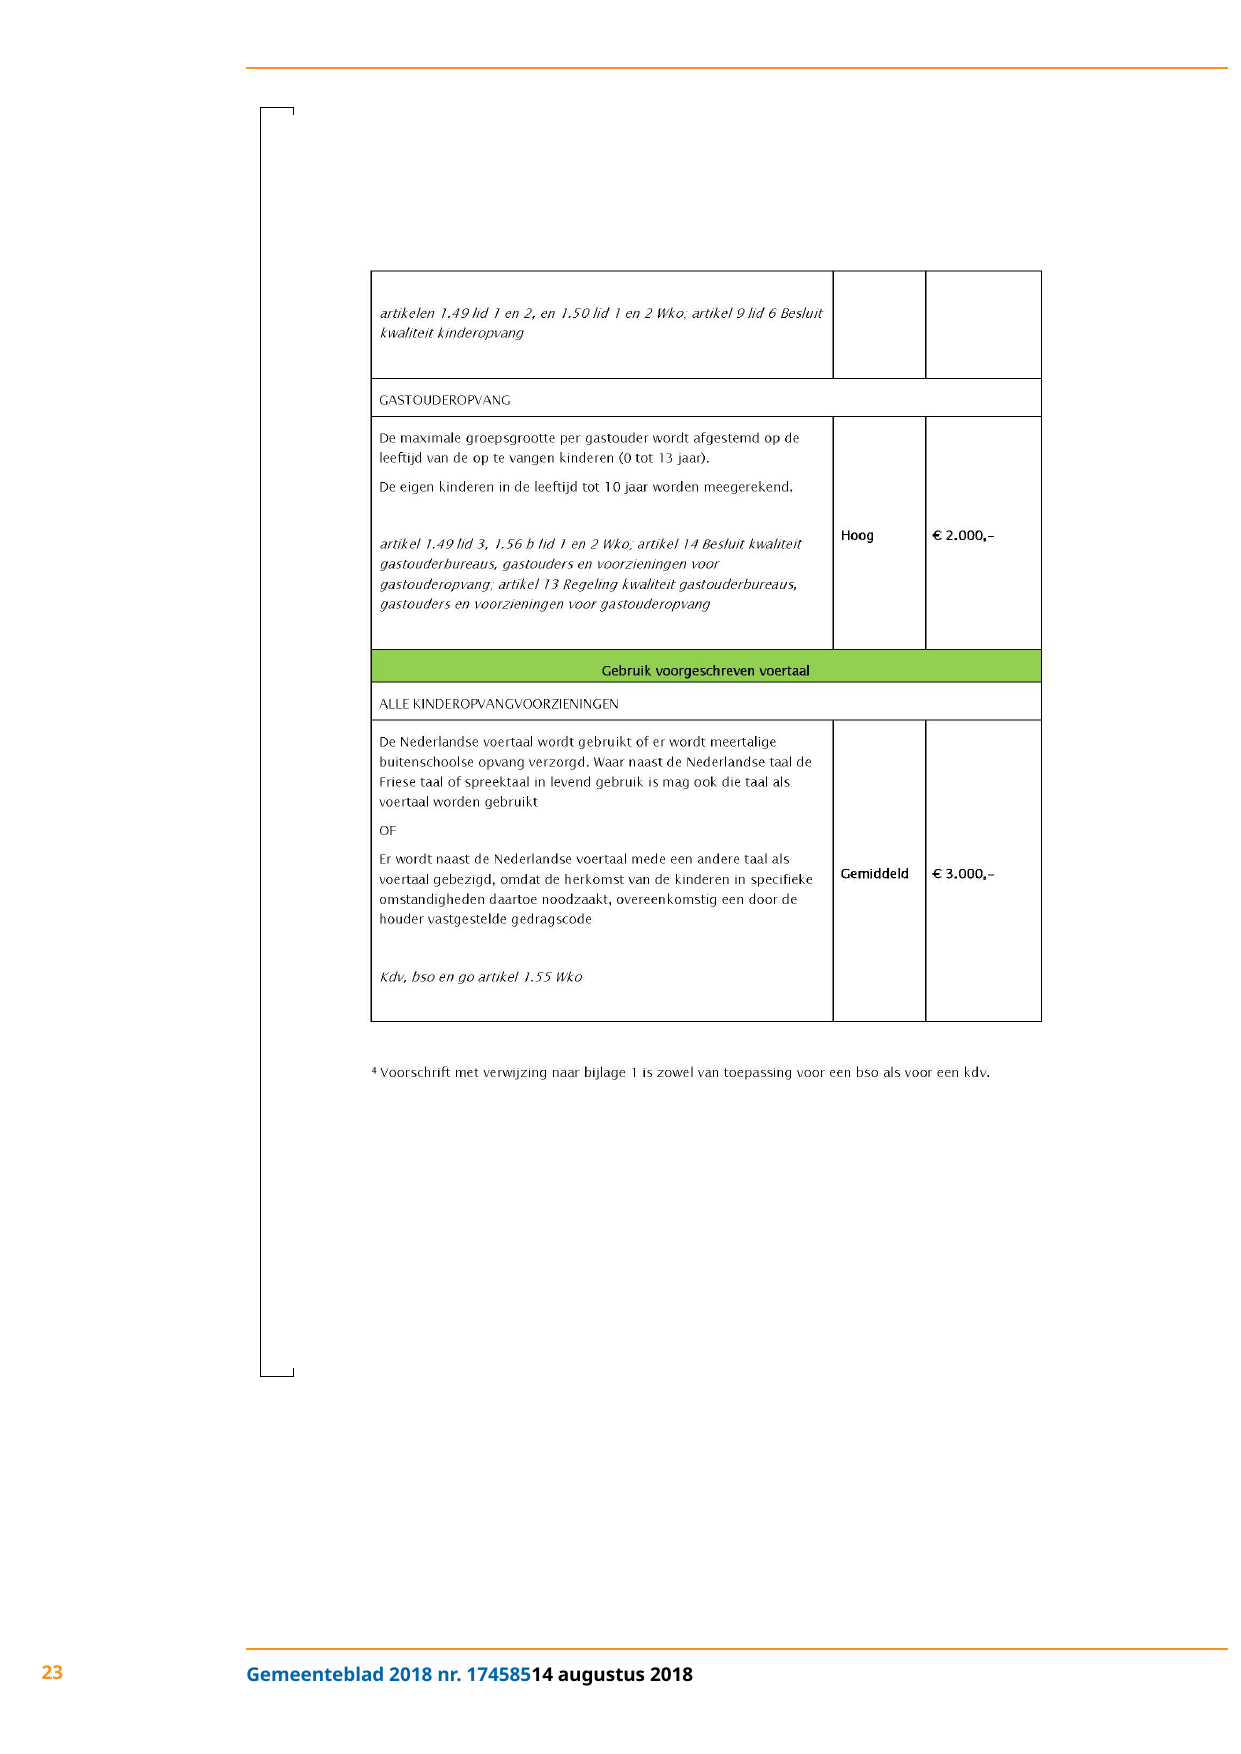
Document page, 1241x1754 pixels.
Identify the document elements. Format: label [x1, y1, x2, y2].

picture [41, 47, 231, 172]
picture [268, 115, 1155, 1368]
